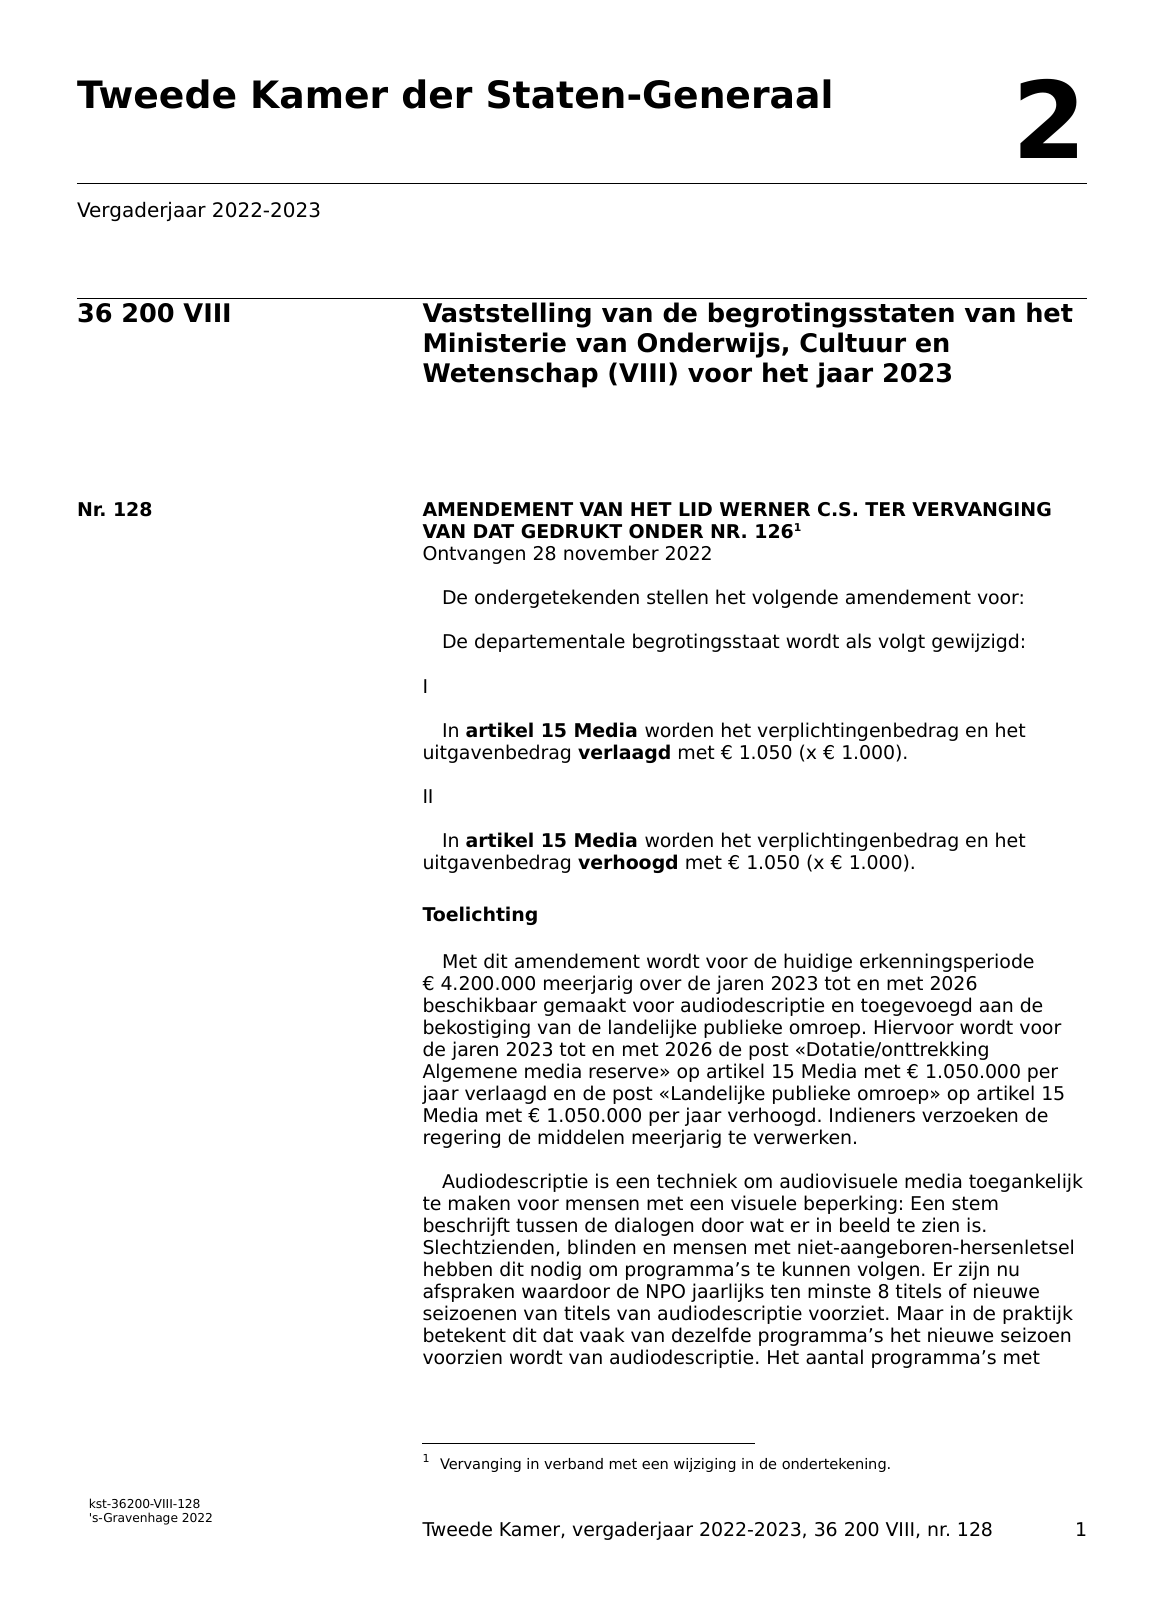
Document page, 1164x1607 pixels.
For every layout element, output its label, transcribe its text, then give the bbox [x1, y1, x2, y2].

text Met dit amendement wordt voor de huidige erkenningsperiode € 4.200.000 meerjarig over de jaren 2023 tot en met 2026 beschikbaar gemaakt voor audiodescriptie en toegevoegd aan de bekostiging van de landelijke publieke omroep. Hiervoor wordt voor de jaren 2023 tot en met 2026 de post «Dotatie/onttrekking Algemene media reserve» op artikel 15 Media met € 1.050.000 per jaar verlaagd en de post «Landelijke publieke omroep» op artikel 15 Media met € 1.050.000 per jaar verhoogd. Indieners verzoeken de regering de middelen meerjarig te verwerken. [422, 951, 1087, 1149]
text In artikel 15 Media worden het verplichtingenbedrag en het uitgavenbedrag verhoogd met € 1.050 (x € 1.000). [422, 830, 1087, 874]
table_header 2 [886, 59, 1087, 183]
subtitle Nr. 128 AMENDEMENT VAN HET LID WERNER C.S. TER VERVANGING VAN DAT GEDRUKT ONDER NR. 126 [77, 499, 1087, 543]
subtitle Toelichting [422, 904, 1087, 926]
subtitle 36 200 VIII Vaststelling van de begrotingsstaten van het Ministerie van Onderwijs, Cultuur en Wetenschap (VIII) voor het jaar 2023 [77, 299, 1087, 388]
text Ontvangen 28 november 2022 [422, 543, 1087, 565]
text Audiodescriptie is een techniek om audiovisuele media toegankelijk te maken voor mensen met een visuele beperking: Een stem beschrijft tussen de dialogen door wat er in beeld te zien is. Slechtzienden, blinden en mensen met niet-aangeboren-hersenletsel hebben dit nodig om programma’s te kunnen volgen. Er zijn nu afspraken waardoor de NPO jaarlijks ten minste 8 titels of nieuwe seizoenen van titels van audiodescriptie voorziet. Maar in de praktijk betekent dit dat vaak van dezelfde programma’s het nieuwe seizoen voorzien wordt van audiodescriptie. Het aantal programma’s met [422, 1171, 1087, 1369]
text In artikel 15 Media worden het verplichtingenbedrag en het uitgavenbedrag verlaagd met € 1.050 (x € 1.000). [422, 720, 1087, 764]
table_header Tweede Kamer der Staten-Generaal [77, 59, 886, 183]
text De departementale begrotingsstaat wordt als volgt gewijzigd: [422, 631, 1087, 653]
text kst-36200-VIII-128 [88, 1497, 323, 1511]
text II [422, 786, 1087, 808]
text 's-Gravenhage 2022 [88, 1511, 323, 1525]
table_cell Vergaderjaar 2022-2023 [77, 184, 1087, 298]
text I [422, 676, 1087, 697]
text Vervanging in verband met een wijziging in de ondertekening. [422, 1452, 1087, 1474]
text De ondergetekenden stellen het volgende amendement voor: [422, 587, 1087, 609]
